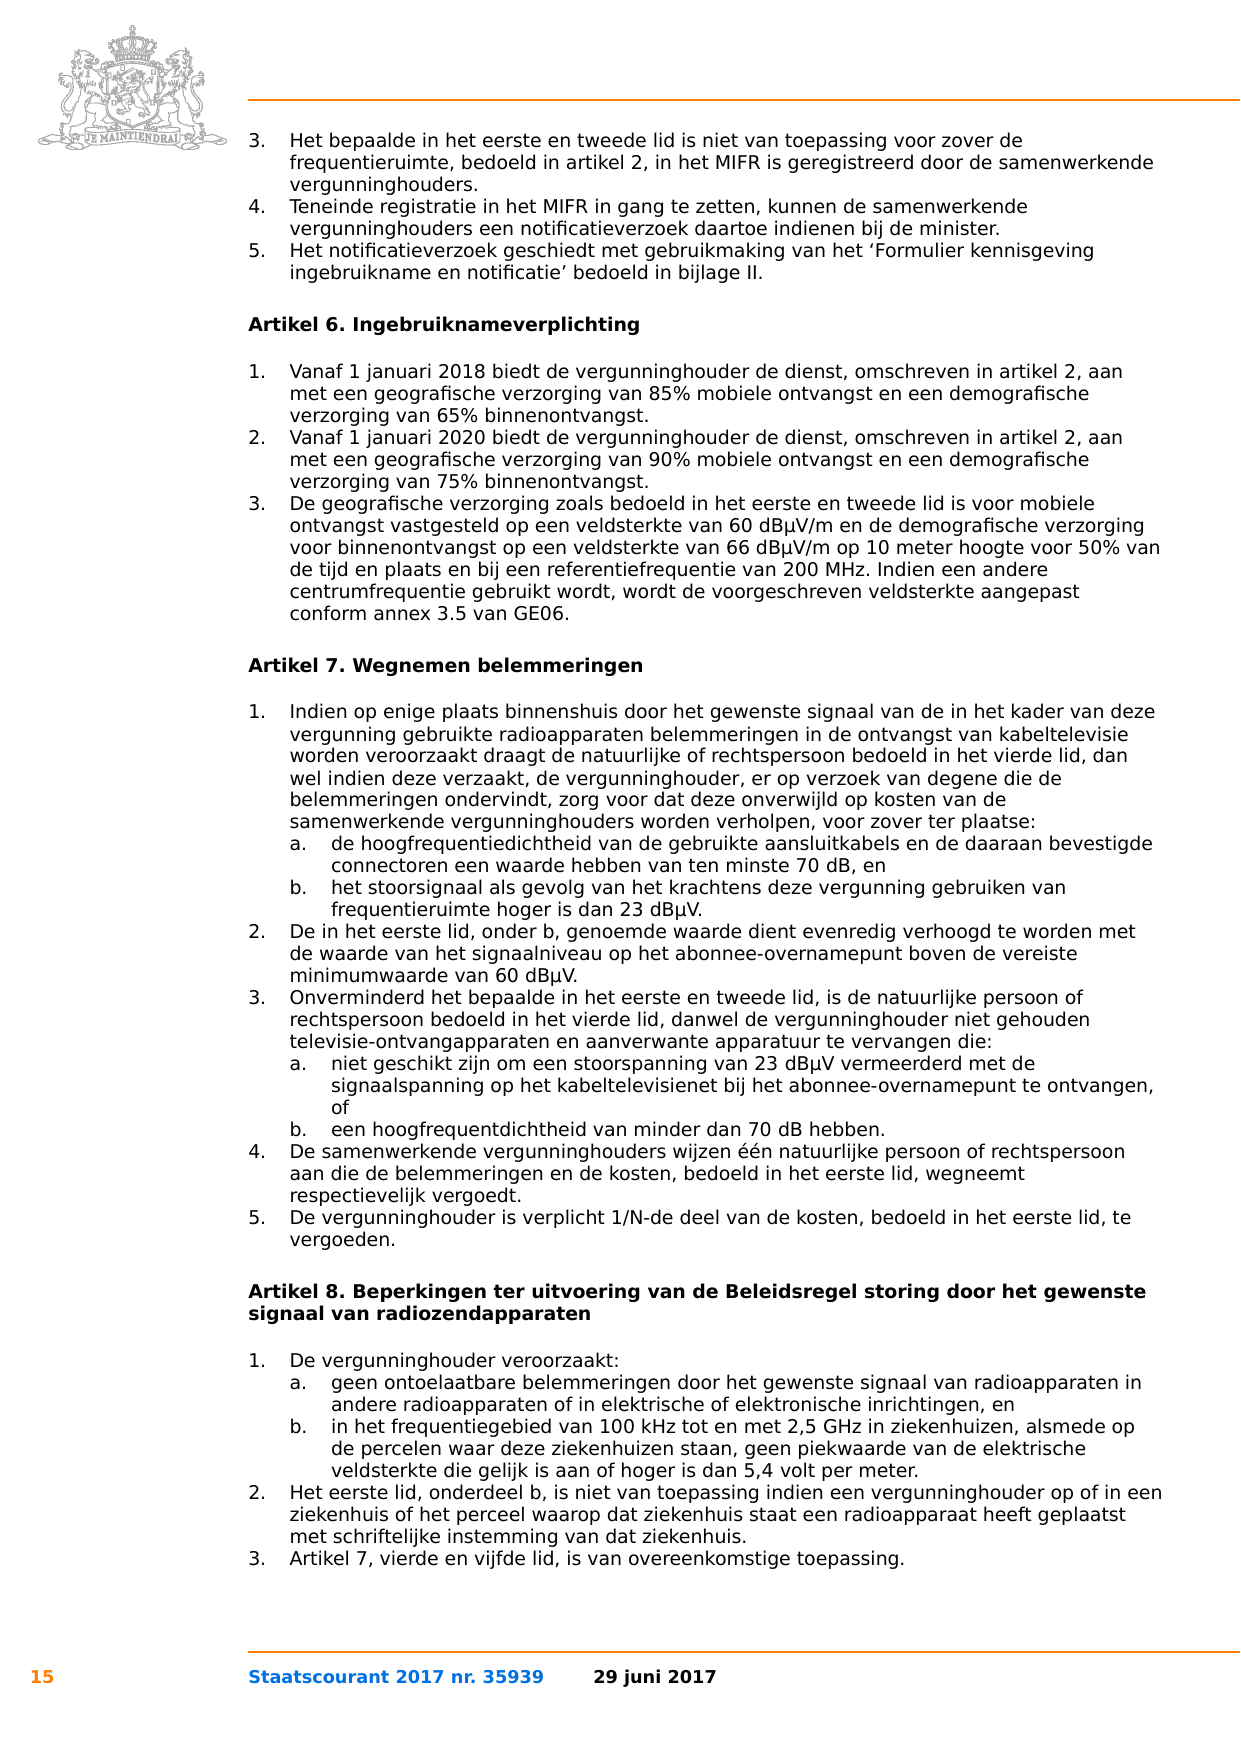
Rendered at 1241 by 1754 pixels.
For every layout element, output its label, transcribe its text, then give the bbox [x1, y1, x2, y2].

text 4. De samenwerkende vergunninghouders wijzen één natuurlijke persoon of rechtspersoon aan die de belemmeringen en de kosten, bedoeld in het eerste lid, wegneemt respectievelijk vergoedt. [248, 1141, 1163, 1207]
text b. het stoorsignaal als gevolg van het krachtens deze vergunning gebruiken van frequentieruimte hoger is dan 23 dBμV. [289, 877, 1163, 921]
text 3. Onverminderd het bepaalde in het eerste en tweede lid, is de natuurlijke persoon of rechtspersoon bedoeld in het vierde lid, danwel de vergunninghouder niet gehouden televisie-ontvangapparaten en aanverwante apparatuur te vervangen die: [248, 987, 1163, 1053]
text 2. Het eerste lid, onderdeel b, is niet van toepassing indien een vergunninghouder op of in een ziekenhuis of het perceel waarop dat ziekenhuis staat een radioapparaat heeft geplaatst met schriftelijke instemming van dat ziekenhuis. [248, 1482, 1163, 1548]
text 3. De geografische verzorging zoals bedoeld in het eerste en tweede lid is voor mobiele ontvangst vastgesteld op een veldsterkte van 60 dBµV/m en de demografische verzorging voor binnenontvangst op een veldsterkte van 66 dBµV/m op 10 meter hoogte voor 50% van de tijd en plaats en bij een referentiefrequentie van 200 MHz. Indien een andere centrumfrequentie gebruikt wordt, wordt de voorgeschreven veldsterkte aangepast conform annex 3.5 van GE06. [248, 493, 1163, 624]
text 1. Vanaf 1 januari 2018 biedt de vergunninghouder de dienst, omschreven in artikel 2, aan met een geografische verzorging van 85% mobiele ontvangst en een demografische verzorging van 65% binnenontvangst. [248, 361, 1163, 427]
text b. een hoogfrequentdichtheid van minder dan 70 dB hebben. [289, 1119, 1163, 1141]
text 2. Vanaf 1 januari 2020 biedt de vergunninghouder de dienst, omschreven in artikel 2, aan met een geografische verzorging van 90% mobiele ontvangst en een demografische verzorging van 75% binnenontvangst. [248, 427, 1163, 493]
text a. de hoogfrequentiedichtheid van de gebruikte aansluitkabels en de daaraan bevestigde connectoren een waarde hebben van ten minste 70 dB, en [289, 833, 1163, 877]
subtitle Artikel 6. Ingebruiknameverplichting [248, 314, 1163, 336]
text 3. Artikel 7, vierde en vijfde lid, is van overeenkomstige toepassing. [248, 1548, 1163, 1570]
picture [38, 25, 227, 150]
text 1. Indien op enige plaats binnenshuis door het gewenste signaal van de in het kader van deze vergunning gebruikte radioapparaten belemmeringen in de ontvangst van kabeltelevisie worden veroorzaakt draagt de natuurlijke of rechtspersoon bedoeld in het vierde lid, dan wel indien deze verzaakt, de vergunninghouder, er op verzoek van degene die de belemmeringen ondervindt, zorg voor dat deze onverwijld op kosten van de samenwerkende vergunninghouders worden verholpen, voor zover ter plaatse: [248, 701, 1163, 833]
text a. niet geschikt zijn om een stoorspanning van 23 dBμV vermeerderd met de signaalspanning op het kabeltelevisienet bij het abonnee-overnamepunt te ontvangen, of [289, 1053, 1163, 1119]
text 5. Het notificatieverzoek geschiedt met gebruikmaking van het ‘Formulier kennisgeving ingebruikname en notificatie’ bedoeld in bijlage II. [248, 240, 1163, 284]
text 1. De vergunninghouder veroorzaakt: [248, 1350, 1163, 1372]
subtitle Artikel 8. Beperkingen ter uitvoering van de Beleidsregel storing door het gewenste signaal van radiozendapparaten [248, 1281, 1163, 1325]
text b. in het frequentiegebied van 100 kHz tot en met 2,5 GHz in ziekenhuizen, alsmede op de percelen waar deze ziekenhuizen staan, geen piekwaarde van de elektrische veldsterkte die gelijk is aan of hoger is dan 5,4 volt per meter. [289, 1416, 1163, 1482]
text 4. Teneinde registratie in het MIFR in gang te zetten, kunnen de samenwerkende vergunninghouders een notificatieverzoek daartoe indienen bij de minister. [248, 196, 1163, 240]
text 3. Het bepaalde in het eerste en tweede lid is niet van toepassing voor zover de frequentieruimte, bedoeld in artikel 2, in het MIFR is geregistreerd door de samenwerkende vergunninghouders. [248, 130, 1163, 196]
text 2. De in het eerste lid, onder b, genoemde waarde dient evenredig verhoogd te worden met de waarde van het signaalniveau op het abonnee-overnamepunt boven de vereiste minimumwaarde van 60 dBμV. [248, 921, 1163, 987]
text 5. De vergunninghouder is verplicht 1/N-de deel van de kosten, bedoeld in het eerste lid, te vergoeden. [248, 1207, 1163, 1251]
text a. geen ontoelaatbare belemmeringen door het gewenste signaal van radioapparaten in andere radioapparaten of in elektrische of elektronische inrichtingen, en [289, 1372, 1163, 1416]
subtitle Artikel 7. Wegnemen belemmeringen [248, 654, 1163, 676]
